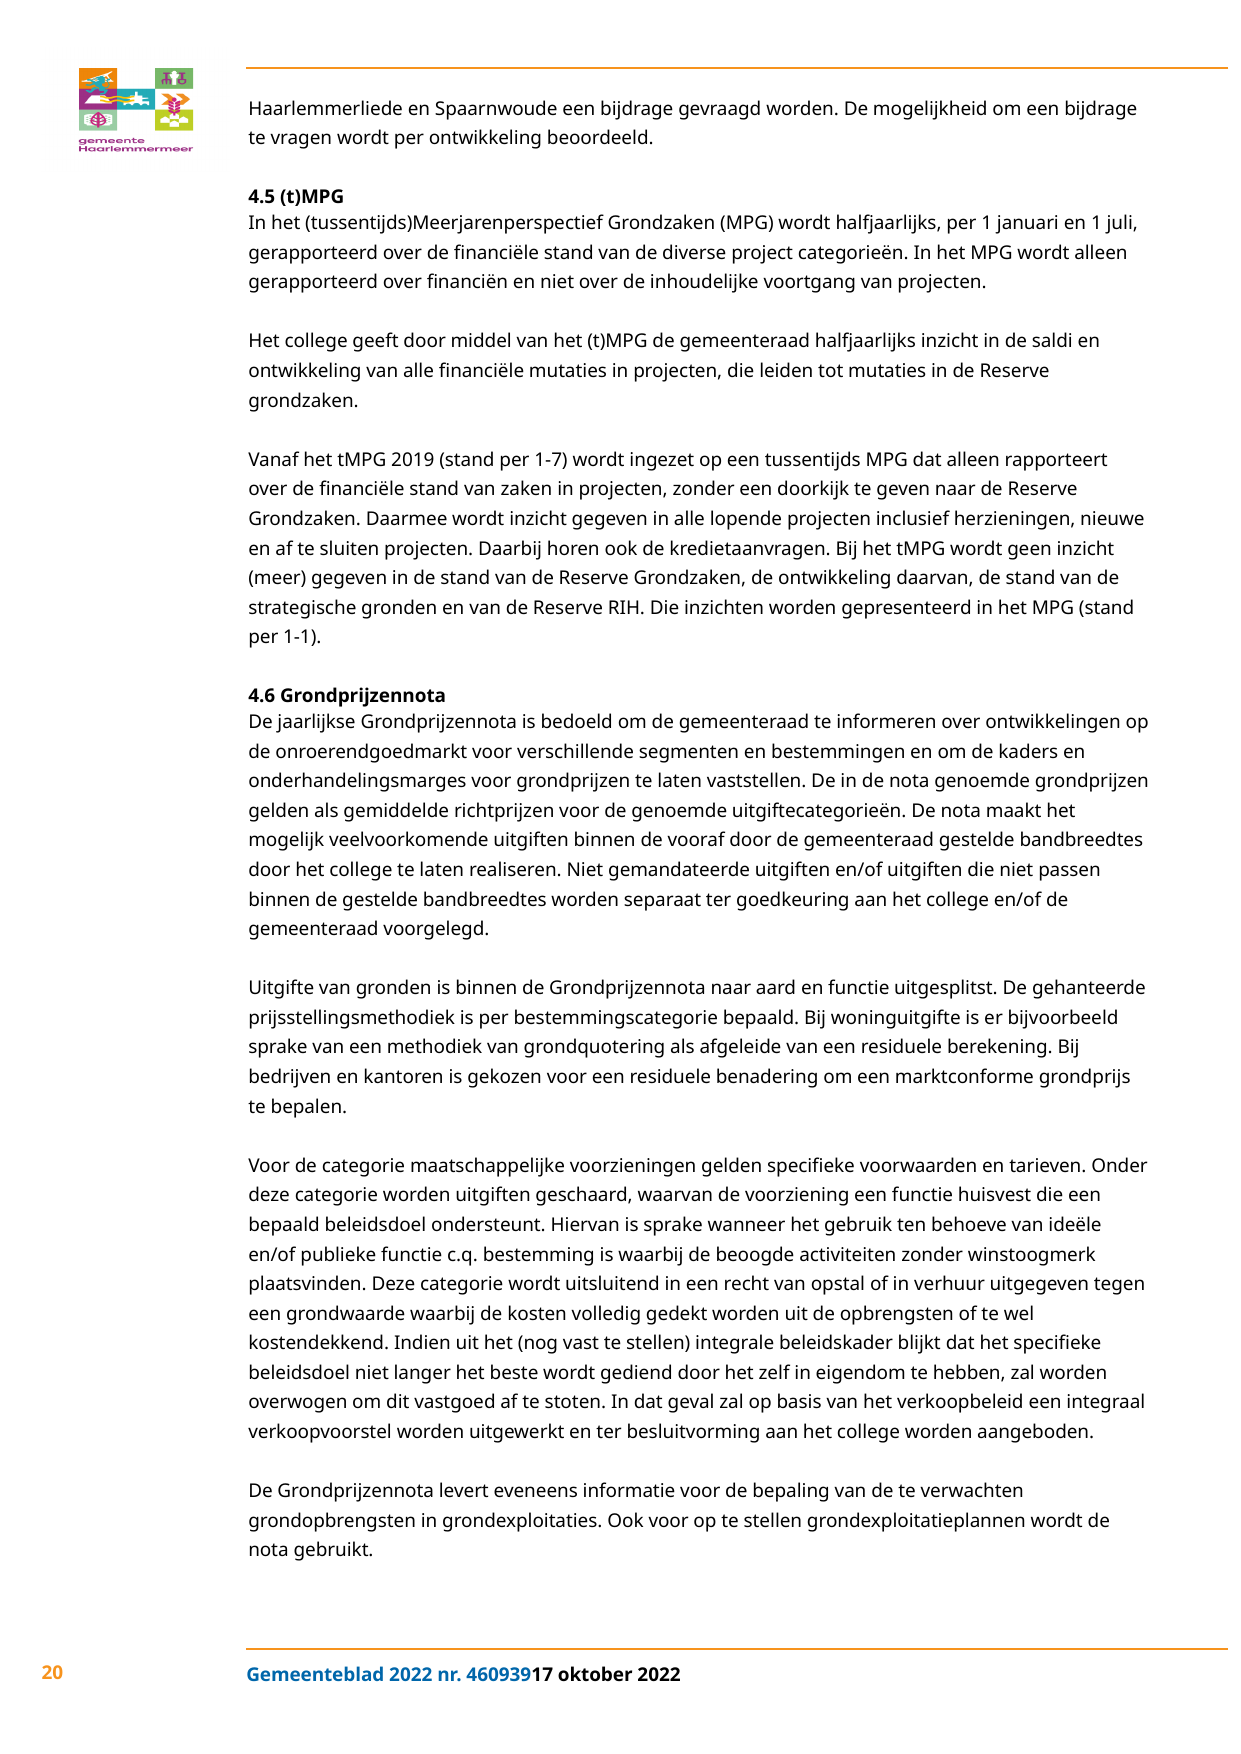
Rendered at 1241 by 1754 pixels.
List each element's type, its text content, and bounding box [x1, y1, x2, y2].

text Vanaf het tMPG 2019 (stand per 1-7) wordt ingezet op een tussentijds MPG dat alleen rapporteert over de financiële stand van zaken in projecten, zonder een doorkijk te geven naar de Reserve Grondzaken. Daarmee wordt inzicht gegeven in alle lopende projecten inclusief herzieningen, nieuwe en af te sluiten projecten. Daarbij horen ook de kredietaanvragen. Bij het tMPG wordt geen inzicht (meer) gegeven in de stand van de Reserve Grondzaken, de ontwikkeling daarvan, de stand van de strategische gronden en van de Reserve RIH. Die inzichten worden gepresenteerd in het MPG (stand per 1-1). [248, 446, 1152, 649]
text Voor de categorie maatschappelijke voorzieningen gelden specifieke voorwaarden en tarieven. Onder deze categorie worden uitgiften geschaard, waarvan de voorziening een functie huisvest die een bepaald beleidsdoel ondersteunt. Hiervan is sprake wanneer het gebruik ten behoeve van ideële en/of publieke functie c.q. bestemming is waarbij de beoogde activiteiten zonder winstoogmerk plaatsvinden. Deze categorie wordt uitsluitend in een recht van opstal of in verhuur uitgegeven tegen een grondwaarde waarbij de kosten volledig gedekt worden uit de opbrengsten of te wel kostendekkend. Indien uit het (nog vast te stellen) integrale beleidskader blijkt dat het specifieke beleidsdoel niet langer het beste wordt gediend door het zelf in eigendom te hebben, zal worden overwogen om dit vastgoed af te stoten. In dat geval zal op basis van het verkoopbeleid een integraal verkoopvoorstel worden uitgewerkt en ter besluitvorming aan het college worden aangeboden. [248, 1152, 1152, 1444]
text Uitgifte van gronden is binnen de Grondprijzennota naar aard en functie uitgesplitst. De gehanteerde prijsstellingsmethodiek is per bestemmingscategorie bepaald. Bij woninguitgifte is er bijvoorbeeld sprake van een methodiek van grondquotering als afgeleide van een residuele berekening. Bij bedrijven en kantoren is gekozen voor een residuele benadering om een marktconforme grondprijs te bepalen. [248, 974, 1152, 1119]
text Haarlemmerliede en Spaarnwoude een bijdrage gevraagd worden. De mogelijkheid om een bijdrage te vragen wordt per ontwikkeling beoordeeld. [248, 95, 1152, 150]
text De jaarlijkse Grondprijzennota is bedoeld om de gemeenteraad te informeren over ontwikkelingen op de onroerendgoedmarkt voor verschillende segmenten en bestemmingen en om de kaders en onderhandelingsmarges voor grondprijzen te laten vaststellen. De in de nota genoemde grondprijzen gelden als gemiddelde richtprijzen voor de genoemde uitgiftecategorieën. De nota maakt het mogelijk veelvoorkomende uitgiften binnen de vooraf door de gemeenteraad gestelde bandbreedtes door het college te laten realiseren. Niet gemandateerde uitgiften en/of uitgiften die niet passen binnen de gestelde bandbreedtes worden separaat ter goedkeuring aan het college en/of de gemeenteraad voorgelegd. [248, 708, 1152, 941]
text 4.5 (t)MPG [248, 183, 1152, 209]
text 4.6 Grondprijzennota [248, 683, 1152, 708]
text Het college geeft door middel van het (t)MPG de gemeenteraad halfjaarlijks inzicht in de saldi en ontwikkeling van alle financiële mutaties in projecten, die leiden tot mutaties in de Reserve grondzaken. [248, 328, 1152, 412]
text De Grondprijzennota levert eveneens informatie voor de bepaling van de te verwachten grondopbrengsten in grondexploitaties. Ook voor op te stellen grondexploitatieplannen wordt de nota gebruikt. [248, 1477, 1152, 1562]
picture [41, 47, 231, 172]
text In het (tussentijds)Meerjarenperspectief Grondzaken (MPG) wordt halfjaarlijks, per 1 januari en 1 juli, gerapporteerd over de financiële stand van de diverse project categorieën. In het MPG wordt alleen gerapporteerd over financiën en niet over de inhoudelijke voortgang van projecten. [248, 209, 1152, 294]
